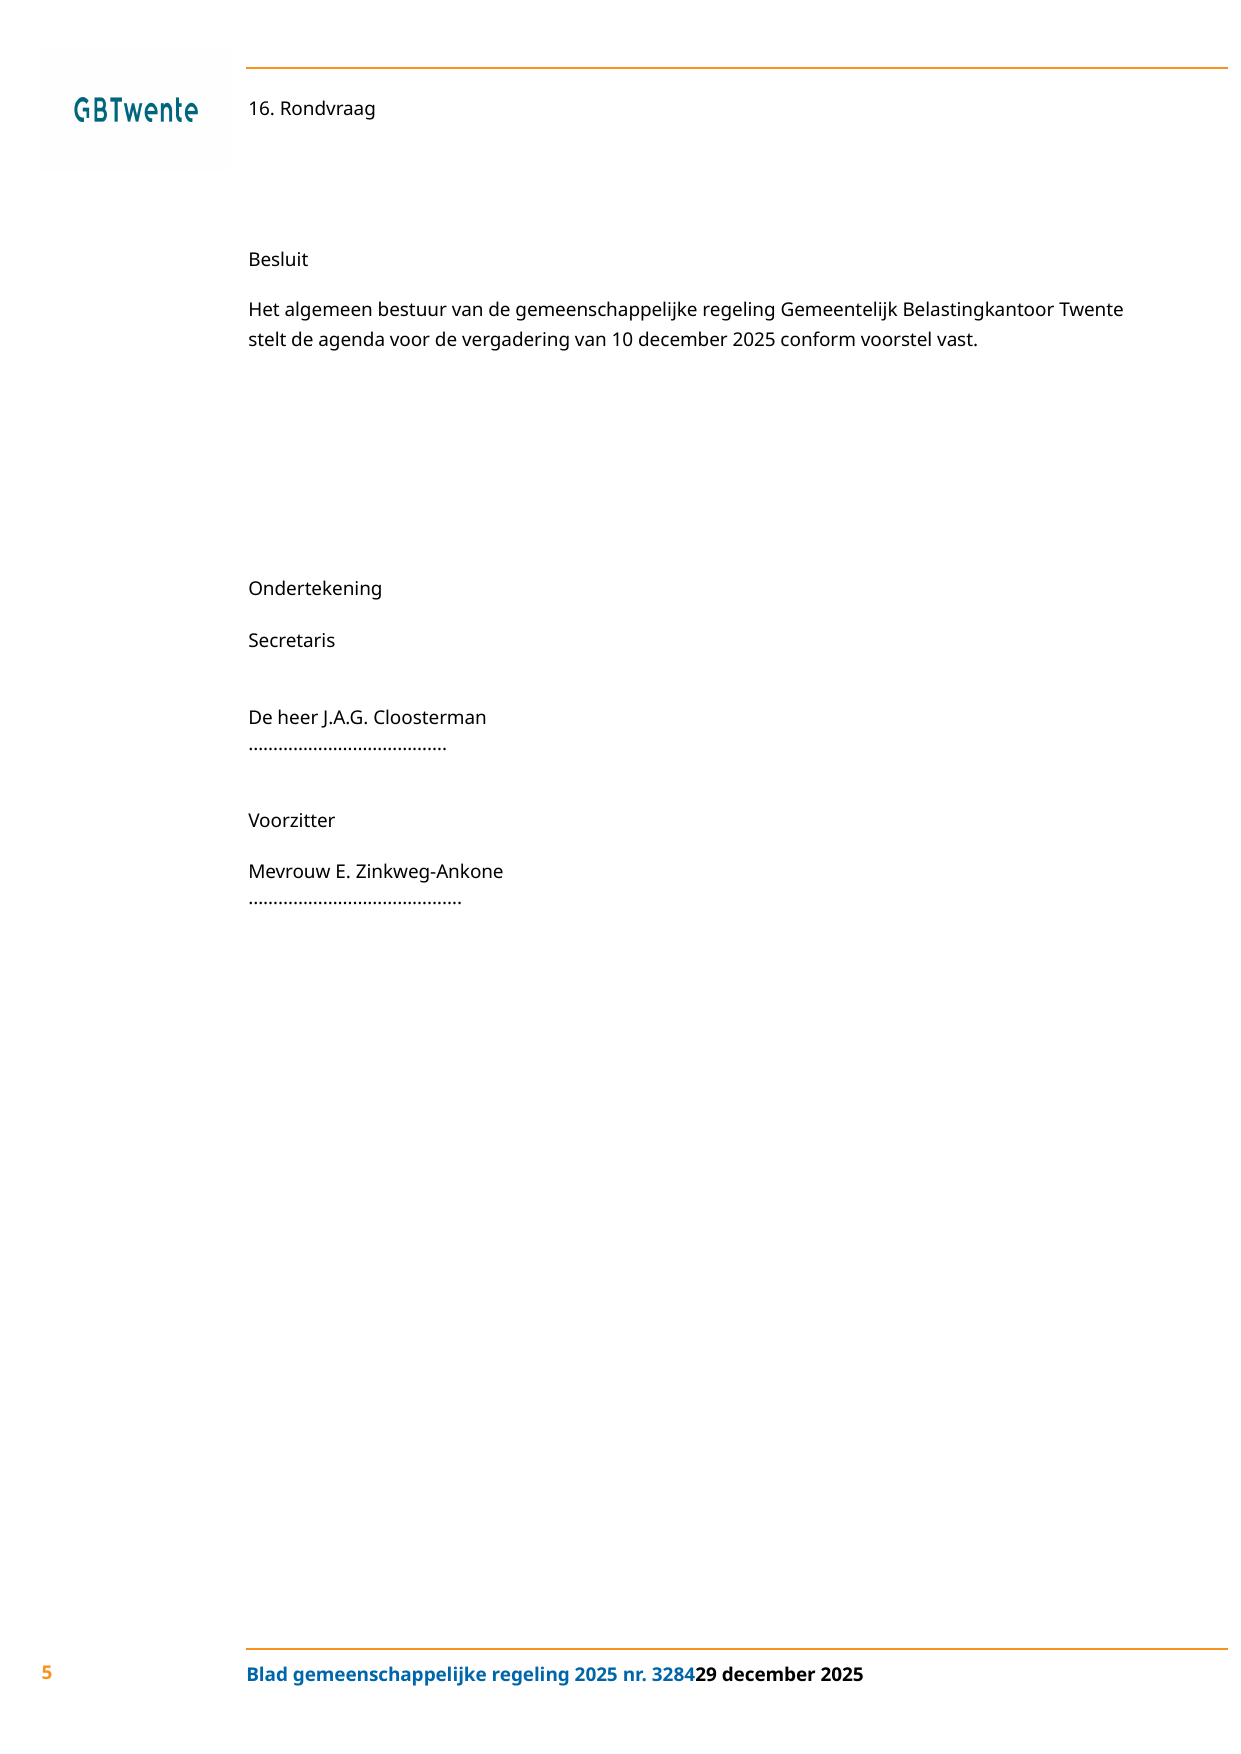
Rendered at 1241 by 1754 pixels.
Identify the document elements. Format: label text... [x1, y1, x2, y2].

text Besluit [248, 246, 1152, 272]
text Voorzitter [248, 807, 1152, 833]
text …………………………………. [248, 730, 1152, 756]
text Secretaris [248, 627, 1152, 653]
text Mevrouw E. Zinkweg-Ankone [248, 858, 1152, 884]
picture [41, 47, 231, 172]
text ……………………………………. [248, 884, 1152, 910]
text Het algemeen bestuur van de gemeenschappelijke regeling Gemeentelijk Belastingkantoor Twente stelt de agenda voor de vergadering van 10 december 2025 conform voorstel vast. [248, 296, 1152, 352]
text Ondertekening [248, 576, 1152, 601]
text 16. Rondvraag [248, 95, 1152, 121]
text De heer J.A.G. Cloosterman [248, 704, 1152, 730]
